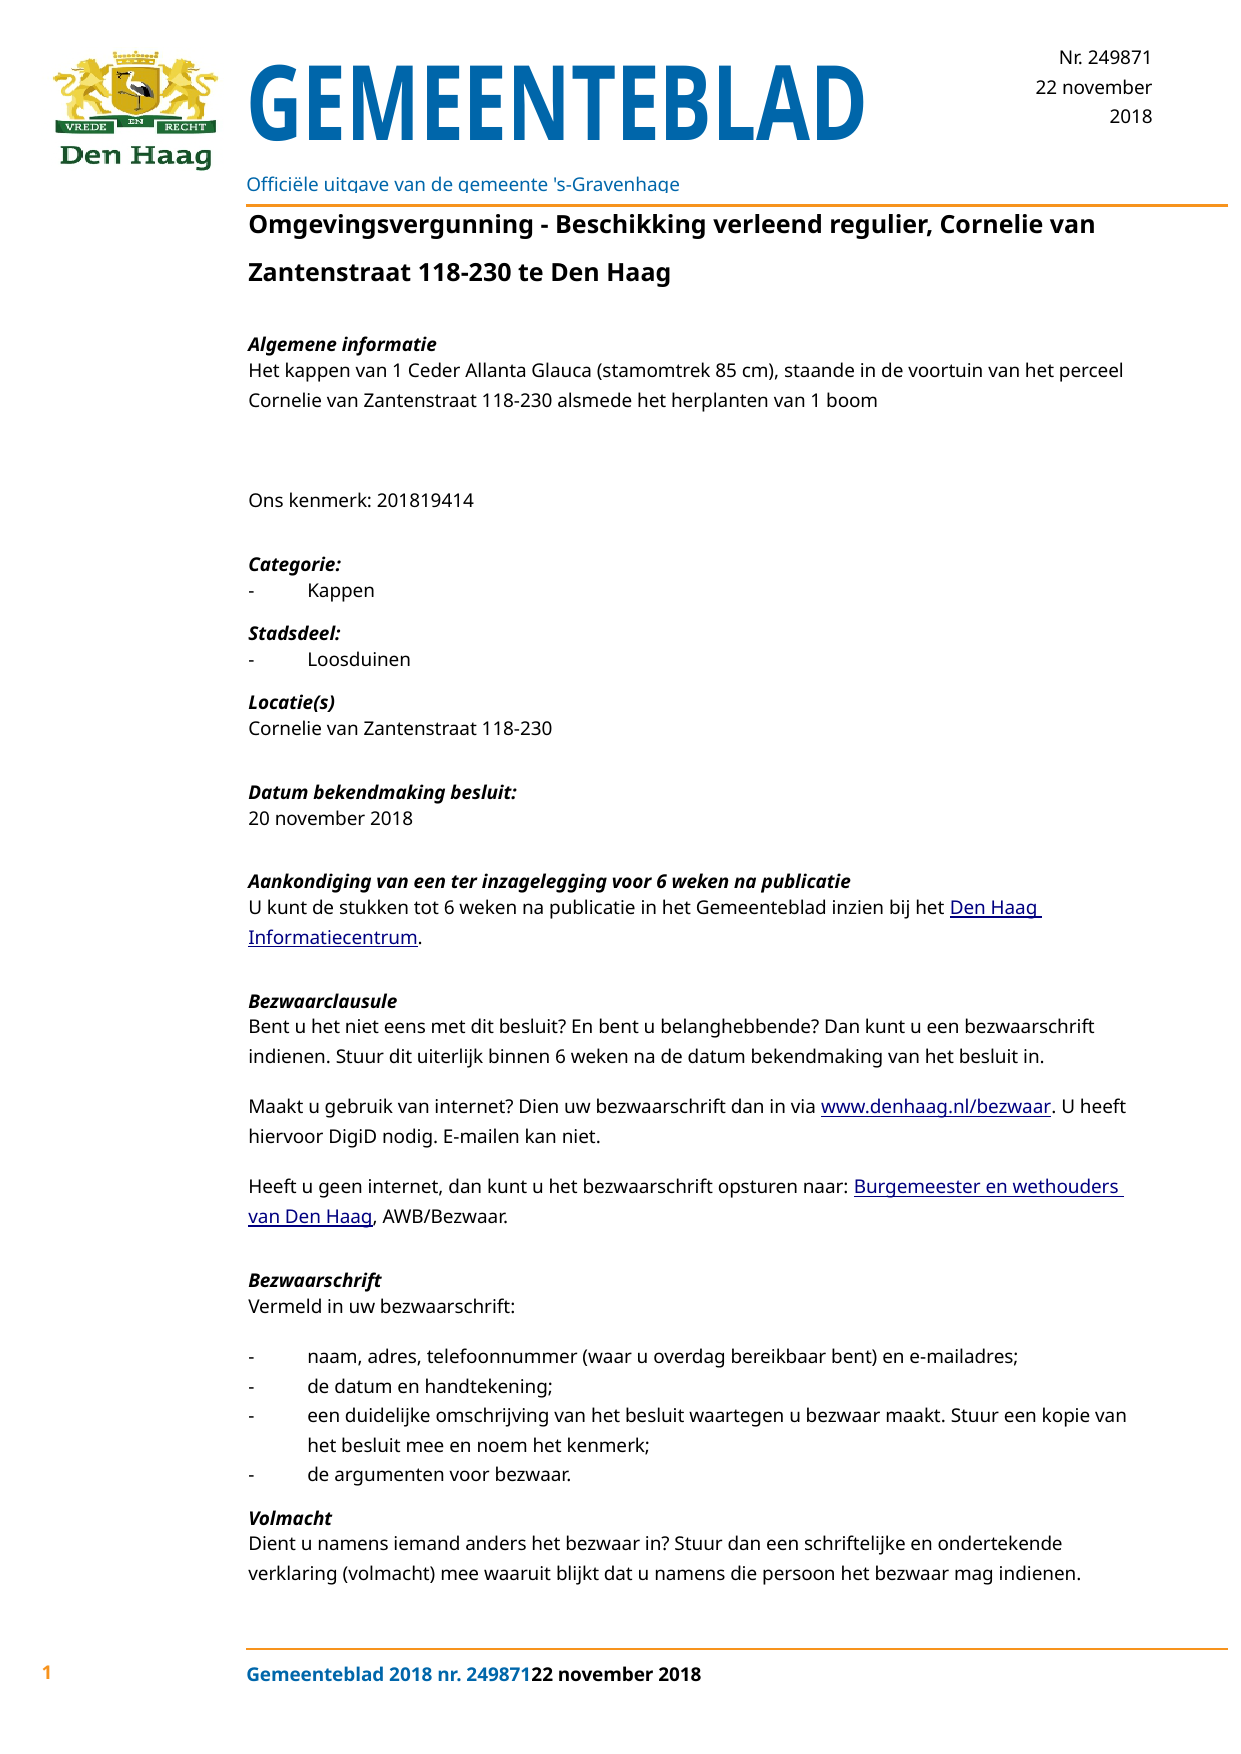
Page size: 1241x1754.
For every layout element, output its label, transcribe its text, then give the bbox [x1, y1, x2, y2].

text 20 november 2018 [248, 805, 1152, 830]
list Kappen [248, 577, 1152, 603]
list een duidelijke omschrijving van het besluit waartegen u bezwaar maakt. Stuur een kopie van het besluit mee en noem het kenmerk; [248, 1402, 1152, 1458]
text Volmacht [248, 1505, 1152, 1531]
text Vermeld in uw bezwaarschrift: [248, 1293, 1152, 1319]
text Categorie: [248, 552, 1152, 577]
text Cornelie van Zantenstraat 118-230 [248, 715, 1152, 741]
picture [41, 47, 231, 172]
text Heeft u geen internet, dan kunt u het bezwaarschrift opsturen naar: Burgemeester en wethouders van Den Haag, AWB/Bezwaar. [248, 1174, 1152, 1229]
text U kunt de stukken tot 6 weken na publicatie in het Gemeenteblad inzien bij het Den Haag Informatiecentrum. [248, 894, 1152, 950]
text Stadsdeel: [248, 620, 1152, 646]
text Datum bekendmaking besluit: [248, 779, 1152, 805]
list de datum en handtekening; [248, 1373, 1152, 1399]
text Locatie(s) [248, 689, 1152, 715]
text Het kappen van 1 Ceder Allanta Glauca (stamomtrek 85 cm), staande in de voortuin van het perceel Cornelie van Zantenstraat 118-230 alsmede het herplanten van 1 boom [248, 357, 1152, 412]
text Ons kenmerk: 201819414 [248, 488, 1152, 513]
text Omgevingsvergunning - Beschikking verleend regulier, Cornelie van Zantenstraat 118-230 te Den Haag [248, 207, 1152, 288]
list Loosduinen [248, 646, 1152, 672]
text Aankondiging van een ter inzagelegging voor 6 weken na publicatie [248, 869, 1152, 894]
text Dient u namens iemand anders het bezwaar in? Stuur dan een schriftelijke en ondertekende verklaring (volmacht) mee waaruit blijkt dat u namens die persoon het bezwaar mag indienen. [248, 1531, 1152, 1586]
list de argumenten voor bezwaar. [248, 1462, 1152, 1487]
text Bezwaarschrift [248, 1267, 1152, 1293]
text Algemene informatie [248, 331, 1152, 357]
text Bezwaarclausule [248, 988, 1152, 1014]
text Bent u het niet eens met dit besluit? En bent u belanghebbende? Dan kunt u een bezwaarschrift indienen. Stuur dit uiterlijk binnen 6 weken na de datum bekendmaking van het besluit in. [248, 1014, 1152, 1069]
text Maakt u gebruik van internet? Dien uw bezwaarschrift dan in via www.denhaag.nl/bezwaar. U heeft hiervoor DigiD nodig. E-mailen kan niet. [248, 1094, 1152, 1149]
list naam, adres, telefoonnummer (waar u overdag bereikbaar bent) en e-mailadres; [248, 1343, 1152, 1369]
